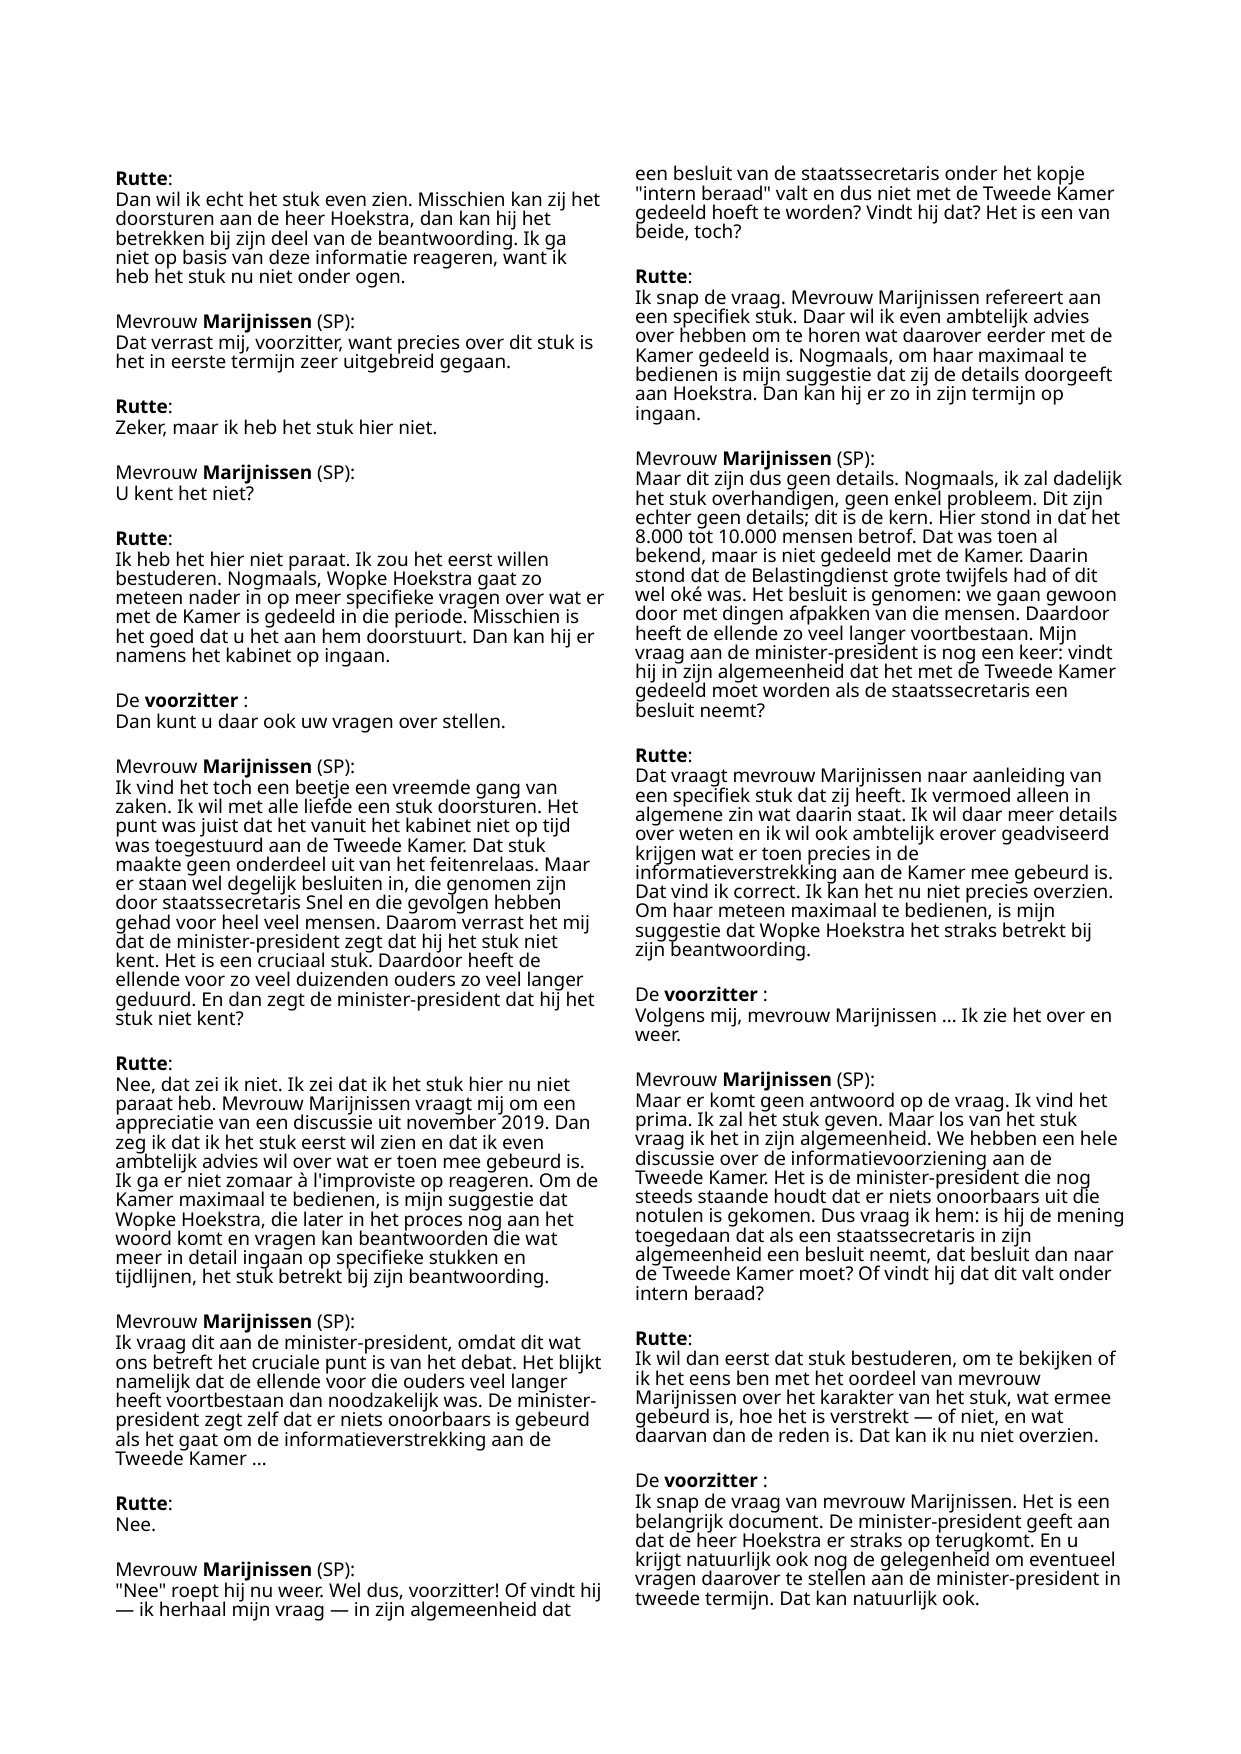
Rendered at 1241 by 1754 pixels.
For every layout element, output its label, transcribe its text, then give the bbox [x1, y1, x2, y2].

text Rutte: [115, 1050, 605, 1076]
text Mevrouw Marijnissen (SP): [635, 1066, 1125, 1092]
text Ik heb het hier niet paraat. Ik zou het eerst willen bestuderen. Nogmaals, Wopke Hoekstra gaat zo meteen nader in op meer specifieke vragen over wat er met de Kamer is gedeeld in die periode. Misschien is het goed dat u het aan hem doorstuurt. Dan kan hij er namens het kabinet op ingaan. [115, 551, 605, 666]
text "Nee" roept hij nu weer. Wel dus, voorzitter! Of vindt hij — ik herhaal mijn vraag — in zijn algemeenheid dat [115, 1582, 605, 1620]
text Volgens mij, mevrouw Marijnissen … Ik zie het over en weer. [635, 1007, 1125, 1045]
text Rutte: [115, 525, 605, 551]
text Mevrouw Marijnissen (SP): [115, 1309, 605, 1334]
text Zeker, maar ik heb het stuk hier niet. [115, 419, 605, 438]
text Maar dit zijn dus geen details. Nogmaals, ik zal dadelijk het stuk overhandigen, geen enkel probleem. Dit zijn echter geen details; dit is de kern. Hier stond in dat het 8.000 tot 10.000 mensen betrof. Dat was toen al bekend, maar is niet gedeeld met de Kamer. Daarin stond dat de Belastingdienst grote twijfels had of dit wel oké was. Het besluit is genomen: we gaan gewoon door met dingen afpakken van die mensen. Daardoor heeft de ellende zo veel langer voortbestaan. Mijn vraag aan de minister-president is nog een keer: vindt hij in zijn algemeenheid dat het met de Tweede Kamer gedeeld moet worden als de staatssecretaris een besluit neemt? [635, 470, 1125, 721]
text De voorzitter : [115, 687, 605, 713]
text Mevrouw Marijnissen (SP): [115, 459, 605, 485]
text Rutte: [115, 1490, 605, 1516]
text Dat verrast mij, voorzitter, want precies over dit stuk is het in eerste termijn zeer uitgebreid gegaan. [115, 334, 605, 372]
text Nee. [115, 1516, 605, 1535]
text Ik vraag dit aan de minister-president, omdat dit wat ons betreft het cruciale punt is van het debat. Het blijkt namelijk dat de ellende voor die ouders veel langer heeft voortbestaan dan noodzakelijk was. De minister-president zegt zelf dat er niets onoorbaars is gebeurd als het gaat om de informatieverstrekking aan de Tweede Kamer … [115, 1334, 605, 1469]
text Mevrouw Marijnissen (SP): [635, 445, 1125, 470]
text Ik vind het toch een beetje een vreemde gang van zaken. Ik wil met alle liefde een stuk doorsturen. Het punt was juist dat het vanuit het kabinet niet op tijd was toegestuurd aan de Tweede Kamer. Dat stuk maakte geen onderdeel uit van het feitenrelaas. Maar er staan wel degelijk besluiten in, die genomen zijn door staatssecretaris Snel en die gevolgen hebben gehad voor heel veel mensen. Daarom verrast het mij dat de minister-president zegt dat hij het stuk niet kent. Het is een cruciaal stuk. Daardoor heeft de ellende voor zo veel duizenden ouders zo veel langer geduurd. En dan zegt de minister-president dat hij het stuk niet kent? [115, 779, 605, 1029]
text De voorzitter : [635, 981, 1125, 1007]
text Dan kunt u daar ook uw vragen over stellen. [115, 713, 605, 732]
text Nee, dat zei ik niet. Ik zei dat ik het stuk hier nu niet paraat heb. Mevrouw Marijnissen vraagt mij om een appreciatie van een discussie uit november 2019. Dan zeg ik dat ik het stuk eerst wil zien en dat ik even ambtelijk advies wil over wat er toen mee gebeurd is. Ik ga er niet zomaar à l'improviste op reageren. Om de Kamer maximaal te bedienen, is mijn suggestie dat Wopke Hoekstra, die later in het proces nog aan het woord komt en vragen kan beantwoorden die wat meer in detail ingaan op specifieke stukken en tijdlijnen, het stuk betrekt bij zijn beantwoording. [115, 1076, 605, 1288]
text een besluit van de staatssecretaris onder het kopje "intern beraad" valt en dus niet met de Tweede Kamer gedeeld hoeft te worden? Vindt hij dat? Het is een van beide, toch? [635, 165, 1125, 242]
text Rutte: [115, 165, 605, 191]
text Rutte: [635, 263, 1125, 289]
text Dan wil ik echt het stuk even zien. Misschien kan zij het doorsturen aan de heer Hoekstra, dan kan hij het betrekken bij zijn deel van de beantwoording. Ik ga niet op basis van deze informatie reageren, want ik heb het stuk nu niet onder ogen. [115, 191, 605, 287]
text De voorzitter : [635, 1468, 1125, 1493]
text Mevrouw Marijnissen (SP): [115, 753, 605, 779]
text Rutte: [115, 393, 605, 419]
text Rutte: [635, 742, 1125, 767]
text Ik snap de vraag. Mevrouw Marijnissen refereert aan een specifiek stuk. Daar wil ik even ambtelijk advies over hebben om te horen wat daarover eerder met de Kamer gedeeld is. Nogmaals, om haar maximaal te bedienen is mijn suggestie dat zij de details doorgeeft aan Hoekstra. Dan kan hij er zo in zijn termijn op ingaan. [635, 289, 1125, 424]
text U kent het niet? [115, 485, 605, 504]
text Ik wil dan eerst dat stuk bestuderen, om te bekijken of ik het eens ben met het oordeel van mevrouw Marijnissen over het karakter van het stuk, wat ermee gebeurd is, hoe het is verstrekt — of niet, en wat daarvan dan de reden is. Dat kan ik nu niet overzien. [635, 1350, 1125, 1447]
text Ik snap de vraag van mevrouw Marijnissen. Het is een belangrijk document. De minister-president geeft aan dat de heer Hoekstra er straks op terugkomt. En u krijgt natuurlijk ook nog de gelegenheid om eventueel vragen daarover te stellen aan de minister-president in tweede termijn. Dat kan natuurlijk ook. [635, 1493, 1125, 1609]
text Maar er komt geen antwoord op de vraag. Ik vind het prima. Ik zal het stuk geven. Maar los van het stuk vraag ik het in zijn algemeenheid. We hebben een hele discussie over de informatievoorziening aan de Tweede Kamer. Het is de minister-president die nog steeds staande houdt dat er niets onoorbaars uit die notulen is gekomen. Dus vraag ik hem: is hij de mening toegedaan dat als een staatssecretaris in zijn algemeenheid een besluit neemt, dat besluit dan naar de Tweede Kamer moet? Of vindt hij dat dit valt onder intern beraad? [635, 1092, 1125, 1304]
text Rutte: [635, 1325, 1125, 1350]
text Mevrouw Marijnissen (SP): [115, 1556, 605, 1582]
text Dat vraagt mevrouw Marijnissen naar aanleiding van een specifiek stuk dat zij heeft. Ik vermoed alleen in algemene zin wat daarin staat. Ik wil daar meer details over weten en ik wil ook ambtelijk erover geadviseerd krijgen wat er toen precies in de informatieverstrekking aan de Kamer mee gebeurd is. Dat vind ik correct. Ik kan het nu niet precies overzien. Om haar meteen maximaal te bedienen, is mijn suggestie dat Wopke Hoekstra het straks betrekt bij zijn beantwoording. [635, 767, 1125, 960]
text Mevrouw Marijnissen (SP): [115, 308, 605, 334]
